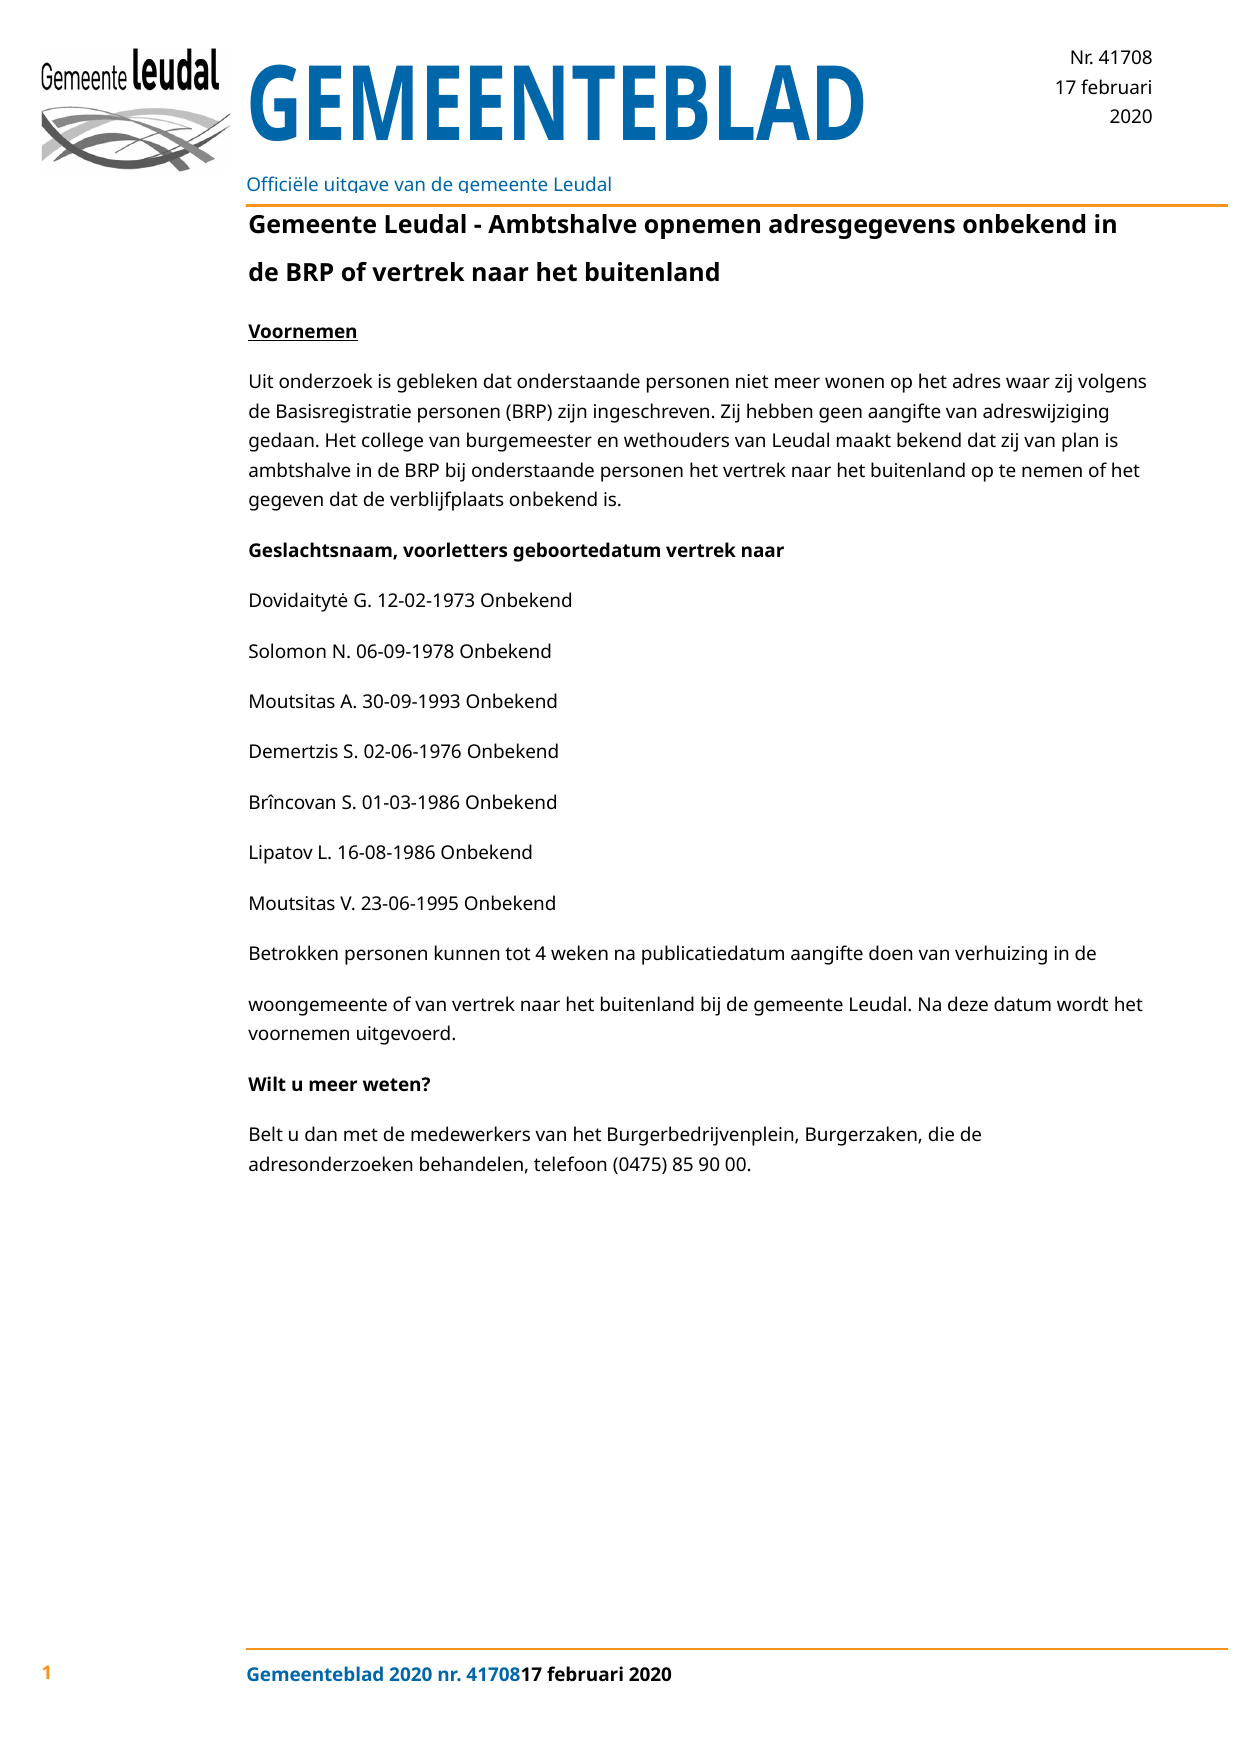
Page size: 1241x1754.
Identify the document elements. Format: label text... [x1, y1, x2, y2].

text Voornemen [248, 318, 1152, 344]
text Dovidaitytė G. 12-02-1973 Onbekend [248, 587, 1152, 613]
text Belt u dan met de medewerkers van het Burgerbedrijvenplein, Burgerzaken, die de adresonderzoeken behandelen, telefoon (0475) 85 90 00. [248, 1121, 1152, 1177]
text Wilt u meer weten? [248, 1071, 1152, 1097]
text Lipatov L. 16-08-1986 Onbekend [248, 839, 1152, 865]
text woongemeente of van vertrek naar het buitenland bij de gemeente Leudal. Na deze datum wordt het voornemen uitgevoerd. [248, 991, 1152, 1046]
text Geslachtsnaam, voorletters geboortedatum vertrek naar [248, 537, 1152, 563]
picture [41, 47, 231, 172]
text Moutsitas A. 30-09-1993 Onbekend [248, 688, 1152, 714]
text Solomon N. 06-09-1978 Onbekend [248, 638, 1152, 664]
text Demertzis S. 02-06-1976 Onbekend [248, 739, 1152, 764]
text Moutsitas V. 23-06-1995 Onbekend [248, 890, 1152, 916]
text Betrokken personen kunnen tot 4 weken na publicatiedatum aangifte doen van verhuizing in de [248, 940, 1152, 966]
text Brîncovan S. 01-03-1986 Onbekend [248, 789, 1152, 815]
text Gemeente Leudal - Ambtshalve opnemen adresgegevens onbekend in de BRP of vertrek naar het buitenland [248, 207, 1152, 288]
text Uit onderzoek is gebleken dat onderstaande personen niet meer wonen op het adres waar zij volgens de Basisregistratie personen (BRP) zijn ingeschreven. Zij hebben geen aangifte van adreswijziging gedaan. Het college van burgemeester en wethouders van Leudal maakt bekend dat zij van plan is ambtshalve in de BRP bij onderstaande personen het vertrek naar het buitenland op te nemen of het gegeven dat de verblijfplaats onbekend is. [248, 368, 1152, 512]
